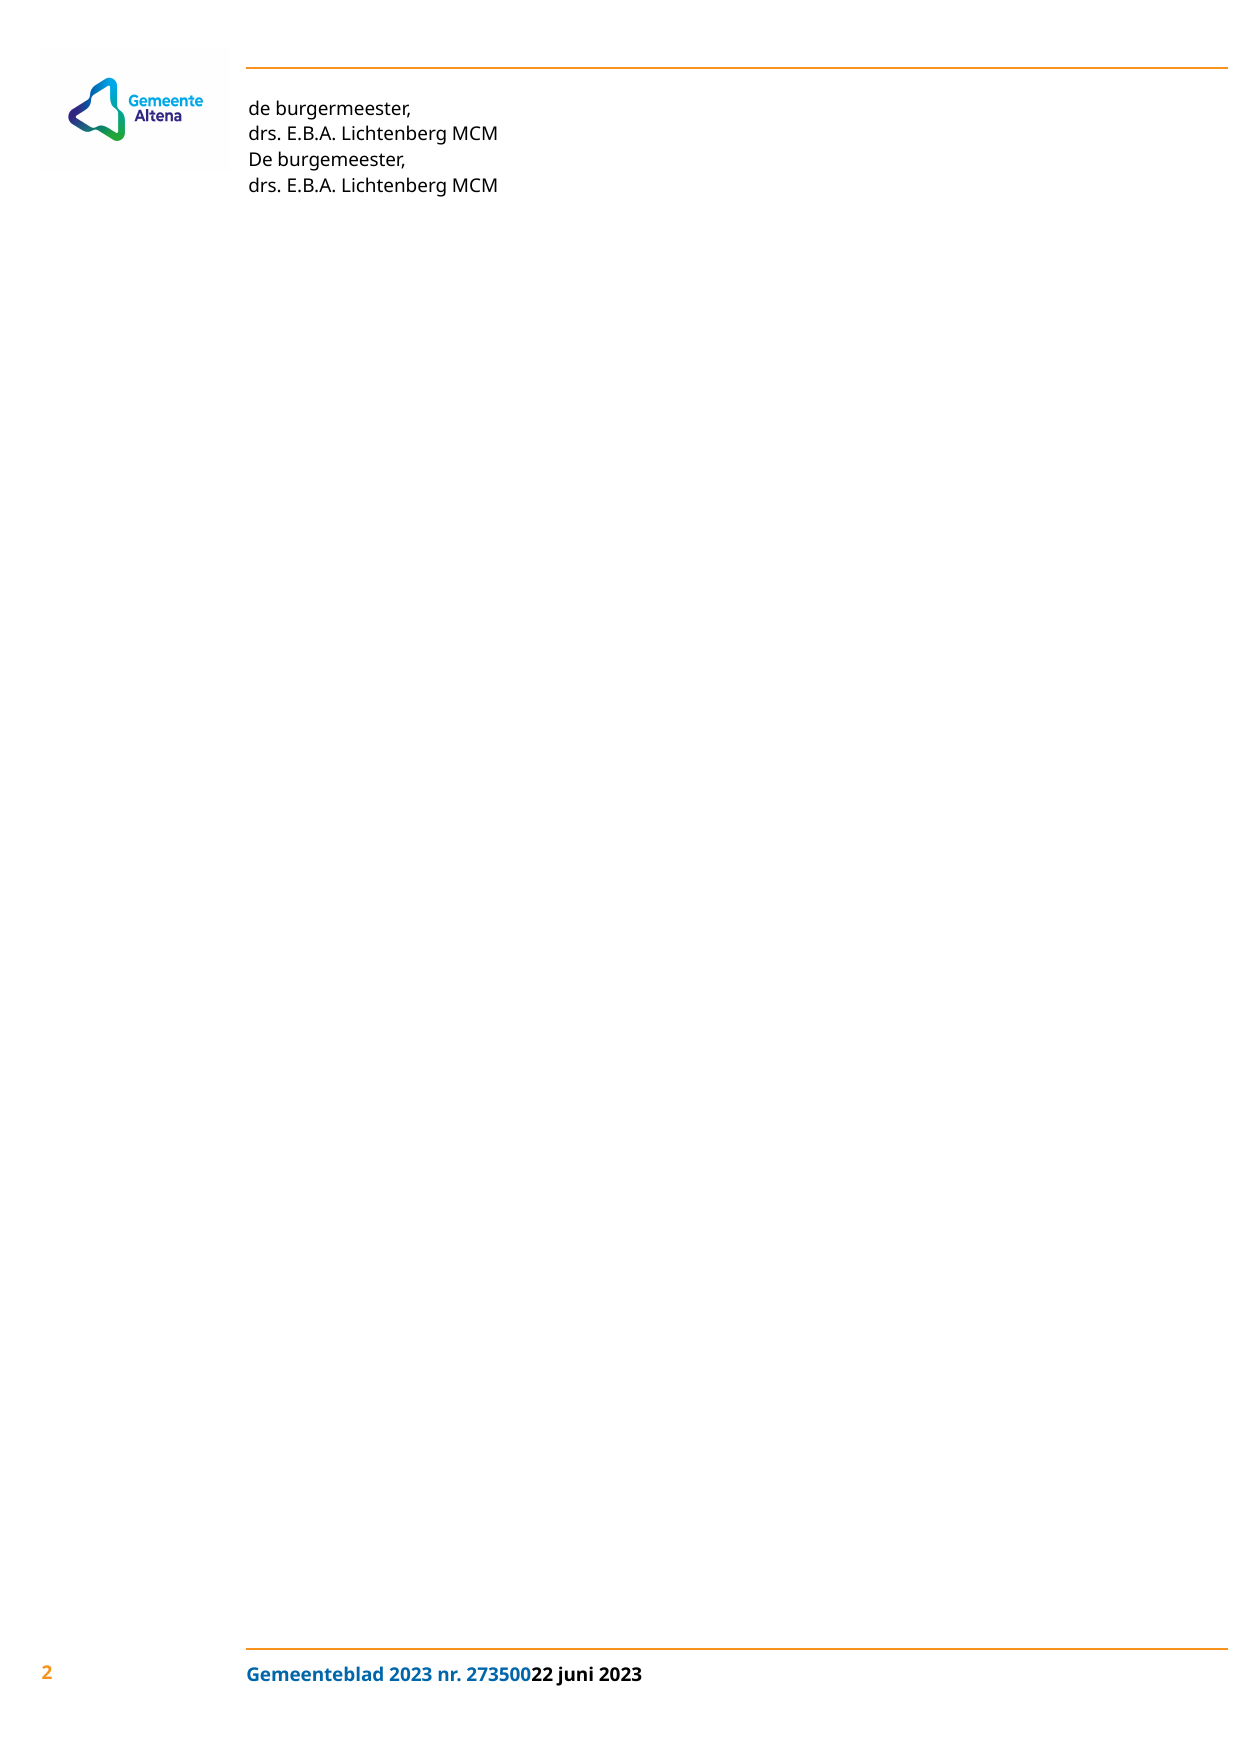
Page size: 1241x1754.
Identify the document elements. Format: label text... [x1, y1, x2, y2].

text drs. E.B.A. Lichtenberg MCM [248, 121, 1152, 146]
picture [41, 47, 231, 172]
text De burgemeester, [248, 146, 1152, 172]
text drs. E.B.A. Lichtenberg MCM [248, 172, 1152, 198]
text de burgermeester, [248, 95, 1152, 121]
